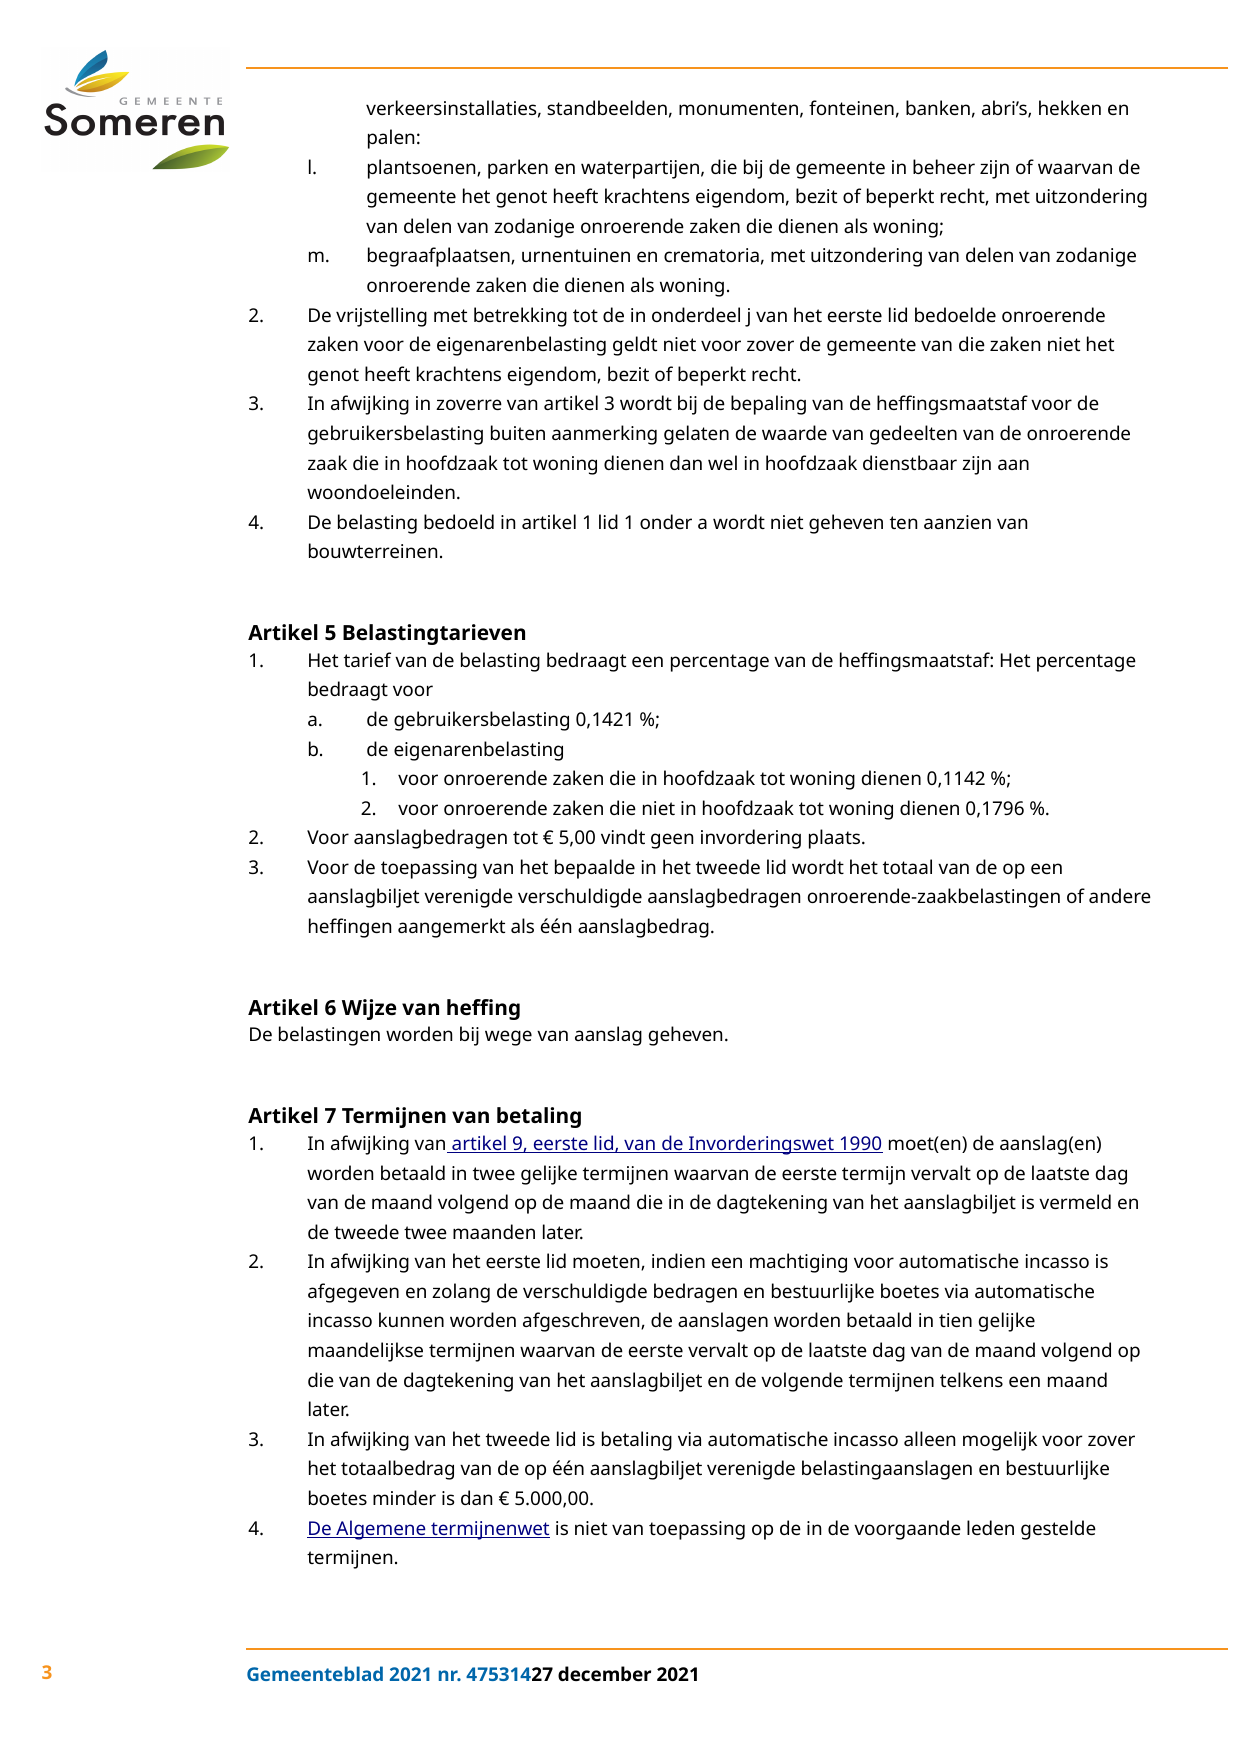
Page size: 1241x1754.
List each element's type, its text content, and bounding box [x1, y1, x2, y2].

list De Algemene termijnenwet is niet van toepassing op de in de voorgaande leden gestelde termijnen. [248, 1515, 1152, 1570]
list De belasting bedoeld in artikel 1 lid 1 onder a wordt niet geheven ten aanzien van bouwterreinen. [248, 509, 1152, 564]
list In afwijking in zoverre van artikel 3 wordt bij de bepaling van de heffingsmaatstaf voor de gebruikersbelasting buiten aanmerking gelaten de waarde van gedeelten van de onroerende zaak die in hoofdzaak tot woning dienen dan wel in hoofdzaak dienstbaar zijn aan woondoeleinden. [248, 391, 1152, 505]
list Voor aanslagbedragen tot € 5,00 vindt geen invordering plaats. [248, 824, 1152, 850]
list In afwijking van artikel 9, eerste lid, van de Invorderingswet 1990 moet(en) de aanslag(en) worden betaald in twee gelijke termijnen waarvan de eerste termijn vervalt op de laatste dag van de maand volgend op de maand die in de dagtekening van het aanslagbiljet is vermeld en de tweede twee maanden later. [248, 1130, 1152, 1244]
list de gebruikersbelasting 0,1421 %; [307, 706, 1152, 732]
list In afwijking van het eerste lid moeten, indien een machtiging voor automatische incasso is afgegeven en zolang de verschuldigde bedragen en bestuurlijke boetes via automatische incasso kunnen worden afgeschreven, de aanslagen worden betaald in tien gelijke maandelijkse termijnen waarvan de eerste vervalt op de laatste dag van de maand volgend op die van de dagtekening van het aanslagbiljet en de volgende termijnen telkens een maand later. [248, 1248, 1152, 1422]
list De vrijstelling met betrekking tot de in onderdeel j van het eerste lid bedoelde onroerende zaken voor de eigenarenbelasting geldt niet voor zover de gemeente van die zaken niet het genot heeft krachtens eigendom, bezit of beperkt recht. [248, 302, 1152, 387]
list In afwijking van het tweede lid is betaling via automatische incasso alleen mogelijk voor zover het totaalbedrag van de op één aanslagbiljet verenigde belastingaanslagen en bestuurlijke boetes minder is dan € 5.000,00. [248, 1426, 1152, 1511]
list verkeersinstallaties, standbeelden, monumenten, fonteinen, banken, abri’s, hekken en palen: [307, 95, 1152, 150]
list voor onroerende zaken die in hoofdzaak tot woning dienen 0,1142 %; [361, 765, 1152, 791]
list de eigenarenbelasting [307, 736, 1152, 761]
list plantsoenen, parken en waterpartijen, die bij de gemeente in beheer zijn of waarvan de gemeente het genot heeft krachtens eigendom, bezit of beperkt recht, met uitzondering van delen van zodanige onroerende zaken die dienen als woning; [307, 154, 1152, 239]
list Voor de toepassing van het bepaalde in het tweede lid wordt het totaal van de op een aanslagbiljet verenigde verschuldigde aanslagbedragen onroerende-zaakbelastingen of andere heffingen aangemerkt als één aanslagbedrag. [248, 854, 1152, 939]
list voor onroerende zaken die niet in hoofdzaak tot woning dienen 0,1796 %. [361, 795, 1152, 821]
picture [41, 47, 231, 172]
text Artikel 7 Termijnen van betaling [248, 1102, 1152, 1130]
list begraafplaatsen, urnentuinen en crematoria, met uitzondering van delen van zodanige onroerende zaken die dienen als woning. [307, 243, 1152, 298]
text Artikel 5 Belastingtarieven [248, 618, 1152, 647]
list Het tarief van de belasting bedraagt een percentage van de heffingsmaatstaf: Het percentage bedraagt voor [248, 647, 1152, 702]
text De belastingen worden bij wege van aanslag geheven. [248, 1022, 1152, 1047]
text Artikel 6 Wijze van heffing [248, 993, 1152, 1022]
